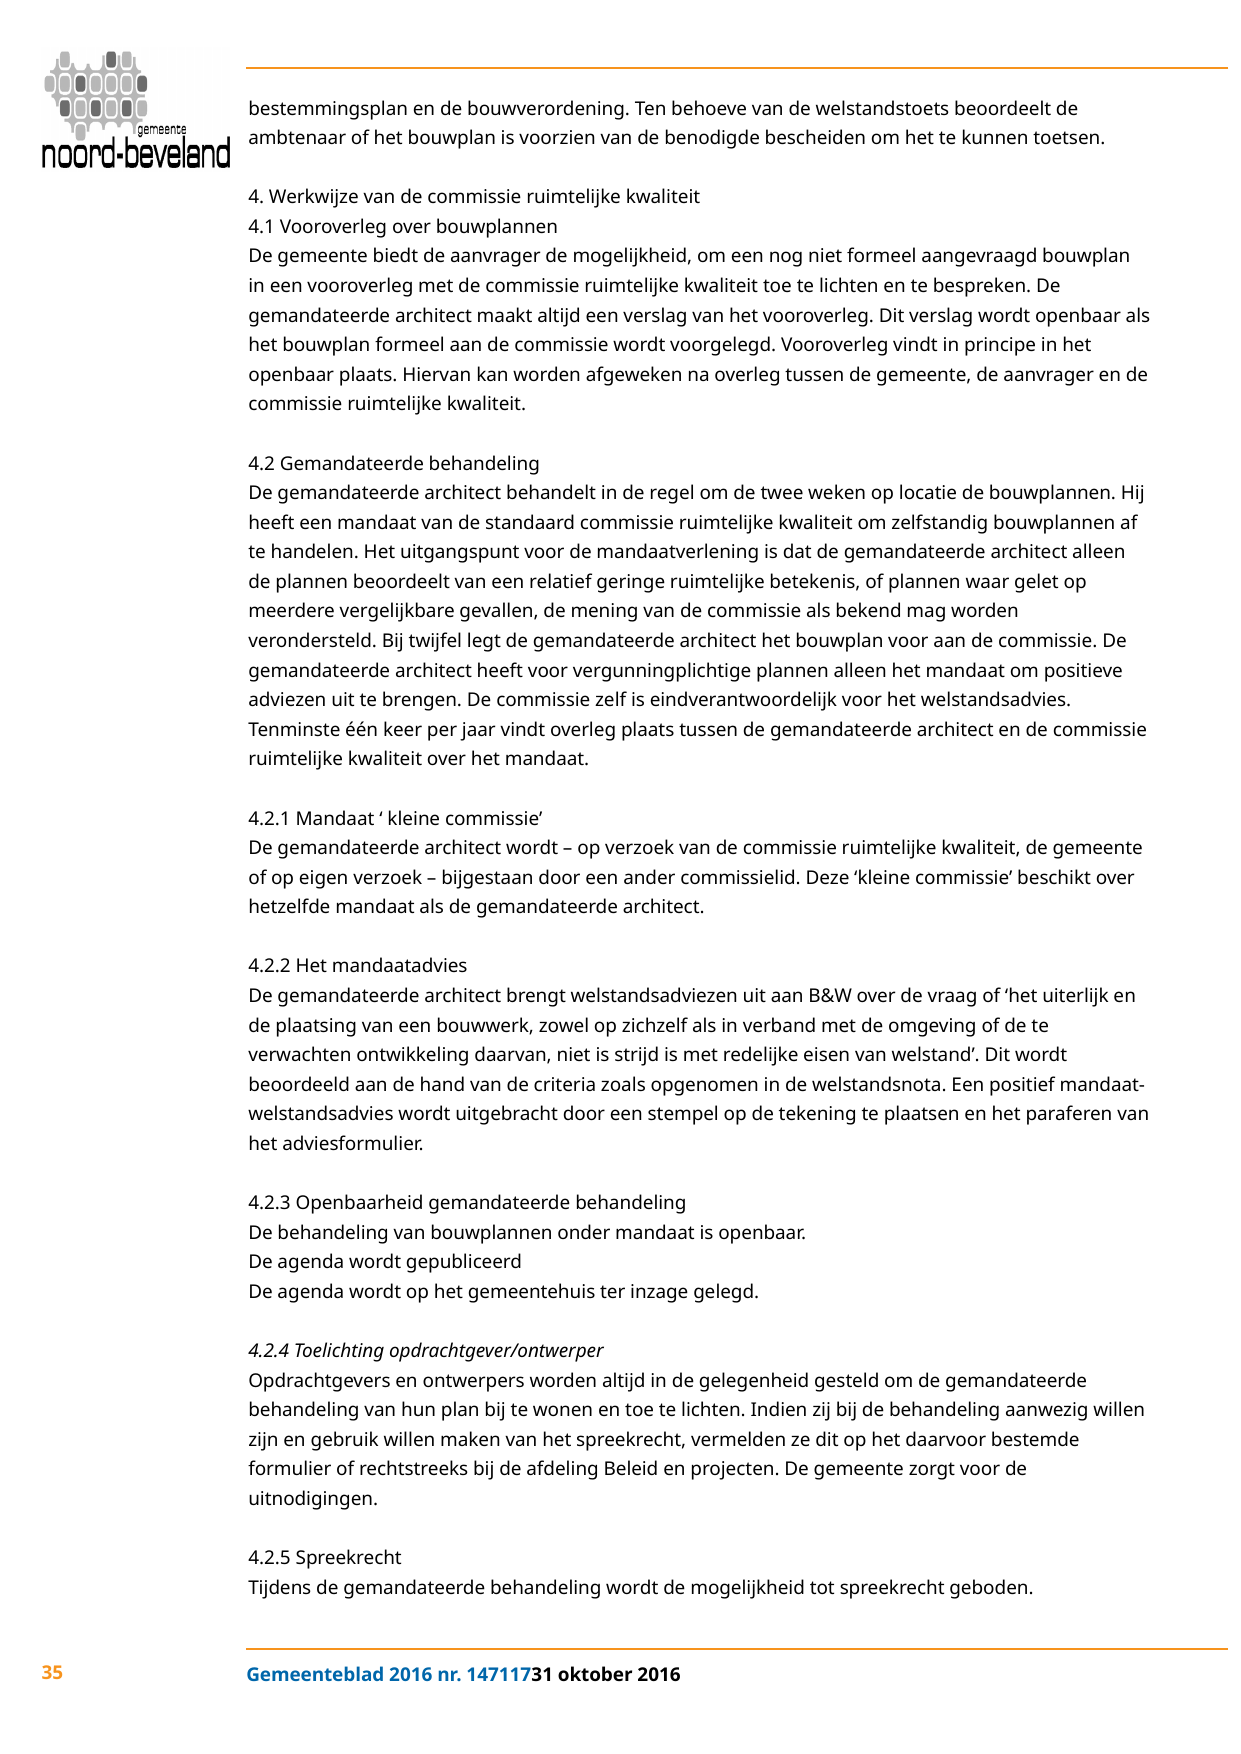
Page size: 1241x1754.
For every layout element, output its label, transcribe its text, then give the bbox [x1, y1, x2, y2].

text 4.2 Gemandateerde behandeling [248, 450, 1152, 476]
text De agenda wordt op het gemeentehuis ter inzage gelegd. [248, 1278, 1152, 1304]
text Tijdens de gemandateerde behandeling wordt de mogelijkheid tot spreekrecht geboden. [248, 1574, 1152, 1600]
text De gemeente biedt de aanvrager de mogelijkheid, om een nog niet formeel aangevraagd bouwplan in een vooroverleg met de commissie ruimtelijke kwaliteit toe te lichten en te bespreken. De gemandateerde architect maakt altijd een verslag van het vooroverleg. Dit verslag wordt openbaar als het bouwplan formeel aan de commissie wordt voorgelegd. Vooroverleg vindt in principe in het openbaar plaats. Hiervan kan worden afgeweken na overleg tussen de gemeente, de aanvrager en de commissie ruimtelijke kwaliteit. [248, 243, 1152, 416]
picture [41, 47, 231, 172]
text De behandeling van bouwplannen onder mandaat is openbaar. [248, 1219, 1152, 1245]
text 4.2.1 Mandaat ‘ kleine commissie’ [248, 805, 1152, 831]
text 4.2.5 Spreekrecht [248, 1544, 1152, 1570]
text 4.2.4 Toelichting opdrachtgever/ontwerper [248, 1337, 1152, 1363]
text 4.2.3 Openbaarheid gemandateerde behandeling [248, 1189, 1152, 1215]
text 4.1 Vooroverleg over bouwplannen [248, 213, 1152, 239]
text Opdrachtgevers en ontwerpers worden altijd in de gelegenheid gesteld om de gemandateerde behandeling van hun plan bij te wonen en toe te lichten. Indien zij bij de behandeling aanwezig willen zijn en gebruik willen maken van het spreekrecht, vermelden ze dit op het daarvoor bestemde formulier of rechtstreeks bij de afdeling Beleid en projecten. De gemeente zorgt voor de uitnodigingen. [248, 1367, 1152, 1511]
text De gemandateerde architect behandelt in de regel om de twee weken op locatie de bouwplannen. Hij heeft een mandaat van de standaard commissie ruimtelijke kwaliteit om zelfstandig bouwplannen af te handelen. Het uitgangspunt voor de mandaatverlening is dat de gemandateerde architect alleen de plannen beoordeelt van een relatief geringe ruimtelijke betekenis, of plannen waar gelet op meerdere vergelijkbare gevallen, de mening van de commissie als bekend mag worden verondersteld. Bij twijfel legt de gemandateerde architect het bouwplan voor aan de commissie. De gemandateerde architect heeft voor vergunningplichtige plannen alleen het mandaat om positieve adviezen uit te brengen. De commissie zelf is eindverantwoordelijk voor het welstandsadvies. Tenminste één keer per jaar vindt overleg plaats tussen de gemandateerde architect en de commissie ruimtelijke kwaliteit over het mandaat. [248, 479, 1152, 771]
text De gemandateerde architect wordt – op verzoek van de commissie ruimtelijke kwaliteit, de gemeente of op eigen verzoek – bijgestaan door een ander commissielid. Deze ‘kleine commissie’ beschikt over hetzelfde mandaat als de gemandateerde architect. [248, 834, 1152, 919]
text De gemandateerde architect brengt welstandsadviezen uit aan B&W over de vraag of ‘het uiterlijk en de plaatsing van een bouwwerk, zowel op zichzelf als in verband met de omgeving of de te verwachten ontwikkeling daarvan, niet is strijd is met redelijke eisen van welstand’. Dit wordt beoordeeld aan de hand van de criteria zoals opgenomen in de welstandsnota. Een positief mandaat-welstandsadvies wordt uitgebracht door een stempel op de tekening te plaatsen en het paraferen van het adviesformulier. [248, 982, 1152, 1156]
text 4.2.2 Het mandaatadvies [248, 953, 1152, 978]
text bestemmingsplan en de bouwverordening. Ten behoeve van de welstandstoets beoordeelt de ambtenaar of het bouwplan is voorzien van de benodigde bescheiden om het te kunnen toetsen. [248, 95, 1152, 150]
text 4. Werkwijze van de commissie ruimtelijke kwaliteit [248, 183, 1152, 209]
text De agenda wordt gepubliceerd [248, 1248, 1152, 1274]
